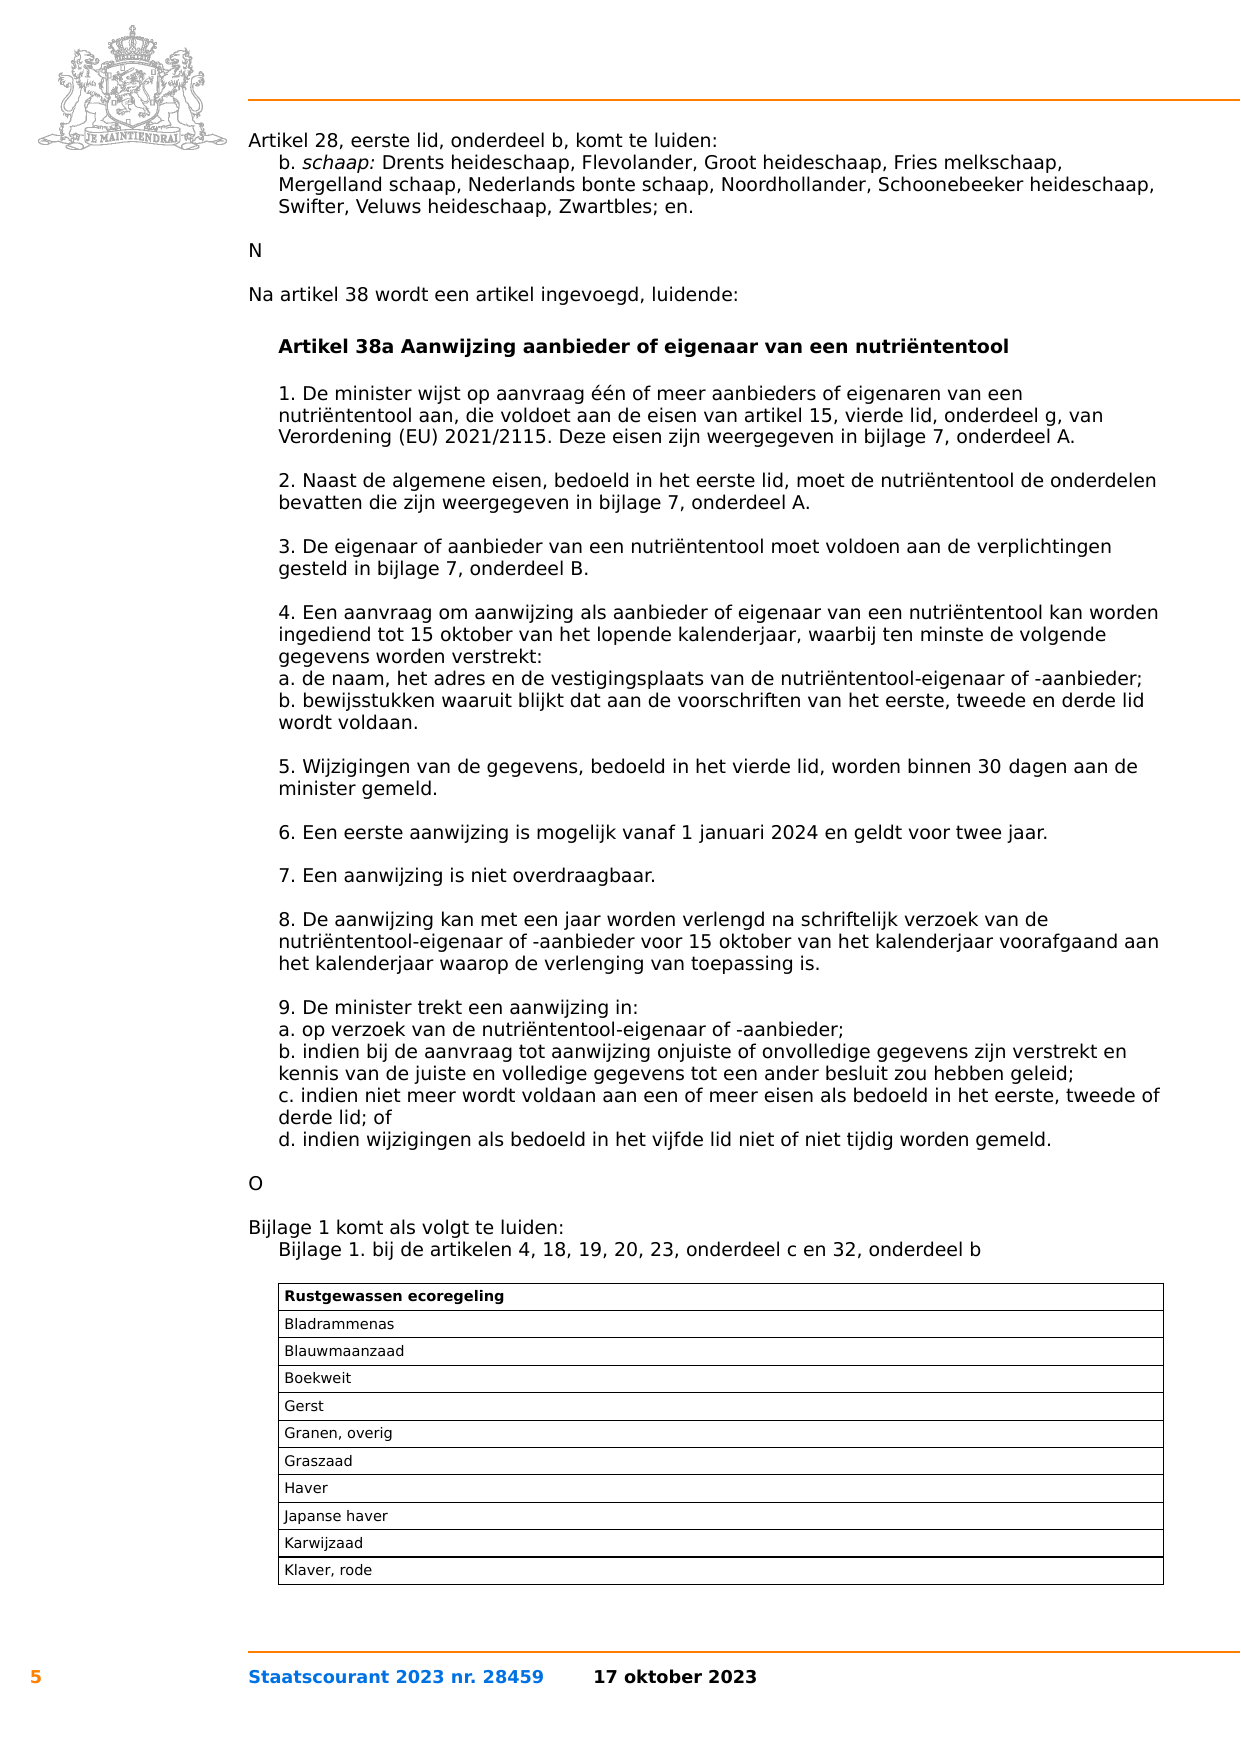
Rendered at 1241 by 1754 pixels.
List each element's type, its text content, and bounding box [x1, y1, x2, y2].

text b. indien bij de aanvraag tot aanwijzing onjuiste of onvolledige gegevens zijn verstrekt en kennis van de juiste en volledige gegevens tot een ander besluit zou hebben geleid; [278, 1041, 1163, 1085]
text a. de naam, het adres en de vestigingsplaats van de nutriëntentool-eigenaar of -aanbieder; [278, 668, 1163, 690]
text 8. De aanwijzing kan met een jaar worden verlengd na schriftelijk verzoek van de nutriëntentool-eigenaar of -aanbieder voor 15 oktober van het kalenderjaar voorafgaand aan het kalenderjaar waarop de verlenging van toepassing is. [278, 909, 1163, 975]
text 3. De eigenaar of aanbieder van een nutriëntentool moet voldoen aan de verplichtingen gesteld in bijlage 7, onderdeel B. [278, 536, 1163, 580]
table_cell Granen, overig [279, 1421, 1163, 1447]
text O [248, 1173, 1163, 1195]
text d. indien wijzigingen als bedoeld in het vijfde lid niet of niet tijdig worden gemeld. [278, 1129, 1163, 1151]
text 4. Een aanvraag om aanwijzing als aanbieder of eigenaar van een nutriëntentool kan worden ingediend tot 15 oktober van het lopende kalenderjaar, waarbij ten minste de volgende gegevens worden verstrekt: [278, 602, 1163, 668]
text Artikel 28, eerste lid, onderdeel b, komt te luiden: [248, 130, 1163, 152]
text b. bewijsstukken waaruit blijkt dat aan de voorschriften van het eerste, tweede en derde lid wordt voldaan. [278, 690, 1163, 734]
text 6. Een eerste aanwijzing is mogelijk vanaf 1 januari 2024 en geldt voor twee jaar. [278, 822, 1163, 843]
table_cell Bladrammenas [279, 1311, 1163, 1337]
text 7. Een aanwijzing is niet overdraagbaar. [278, 865, 1163, 887]
subtitle Artikel 38a Aanwijzing aanbieder of eigenaar van een nutriëntentool [278, 336, 1163, 357]
table_cell Karwijzaad [279, 1530, 1163, 1556]
table_cell Japanse haver [279, 1503, 1163, 1529]
text b. schaap: Drents heideschaap, Flevolander, Groot heideschaap, Fries melkschaap, Mergelland schaap, Nederlands bonte schaap, Noordhollander, Schoonebeeker heideschaap, Swifter, Veluws heideschaap, Zwartbles; en. [278, 152, 1163, 218]
table_cell Haver [279, 1475, 1163, 1502]
table_cell Blauwmaanzaad [279, 1338, 1163, 1365]
text a. op verzoek van de nutriëntentool-eigenaar of -aanbieder; [278, 1019, 1163, 1041]
text Bijlage 1. bij de artikelen 4, 18, 19, 20, 23, onderdeel c en 32, onderdeel b [278, 1239, 1163, 1261]
table_cell Boekweit [279, 1366, 1163, 1392]
table_cell Gerst [279, 1393, 1163, 1419]
table_cell Klaver, rode [279, 1558, 1163, 1584]
text Na artikel 38 wordt een artikel ingevoegd, luidende: [248, 283, 1163, 306]
text c. indien niet meer wordt voldaan aan een of meer eisen als bedoeld in het eerste, tweede of derde lid; of [278, 1085, 1163, 1129]
text Bijlage 1 komt als volgt te luiden: [248, 1217, 1163, 1239]
text 9. De minister trekt een aanwijzing in: [278, 997, 1163, 1019]
text N [248, 240, 1163, 262]
text 5. Wijzigingen van de gegevens, bedoeld in het vierde lid, worden binnen 30 dagen aan de minister gemeld. [278, 756, 1163, 800]
text 1. De minister wijst op aanvraag één of meer aanbieders of eigenaren van een nutriëntentool aan, die voldoet aan de eisen van artikel 15, vierde lid, onderdeel g, van Verordening (EU) 2021/2115. Deze eisen zijn weergegeven in bijlage 7, onderdeel A. [278, 382, 1163, 448]
text 2. Naast de algemene eisen, bedoeld in het eerste lid, moet de nutriëntentool de onderdelen bevatten die zijn weergegeven in bijlage 7, onderdeel A. [278, 470, 1163, 514]
table_header Rustgewassen ecoregeling [279, 1284, 1163, 1310]
table_cell Graszaad [279, 1448, 1163, 1474]
picture [38, 25, 227, 150]
